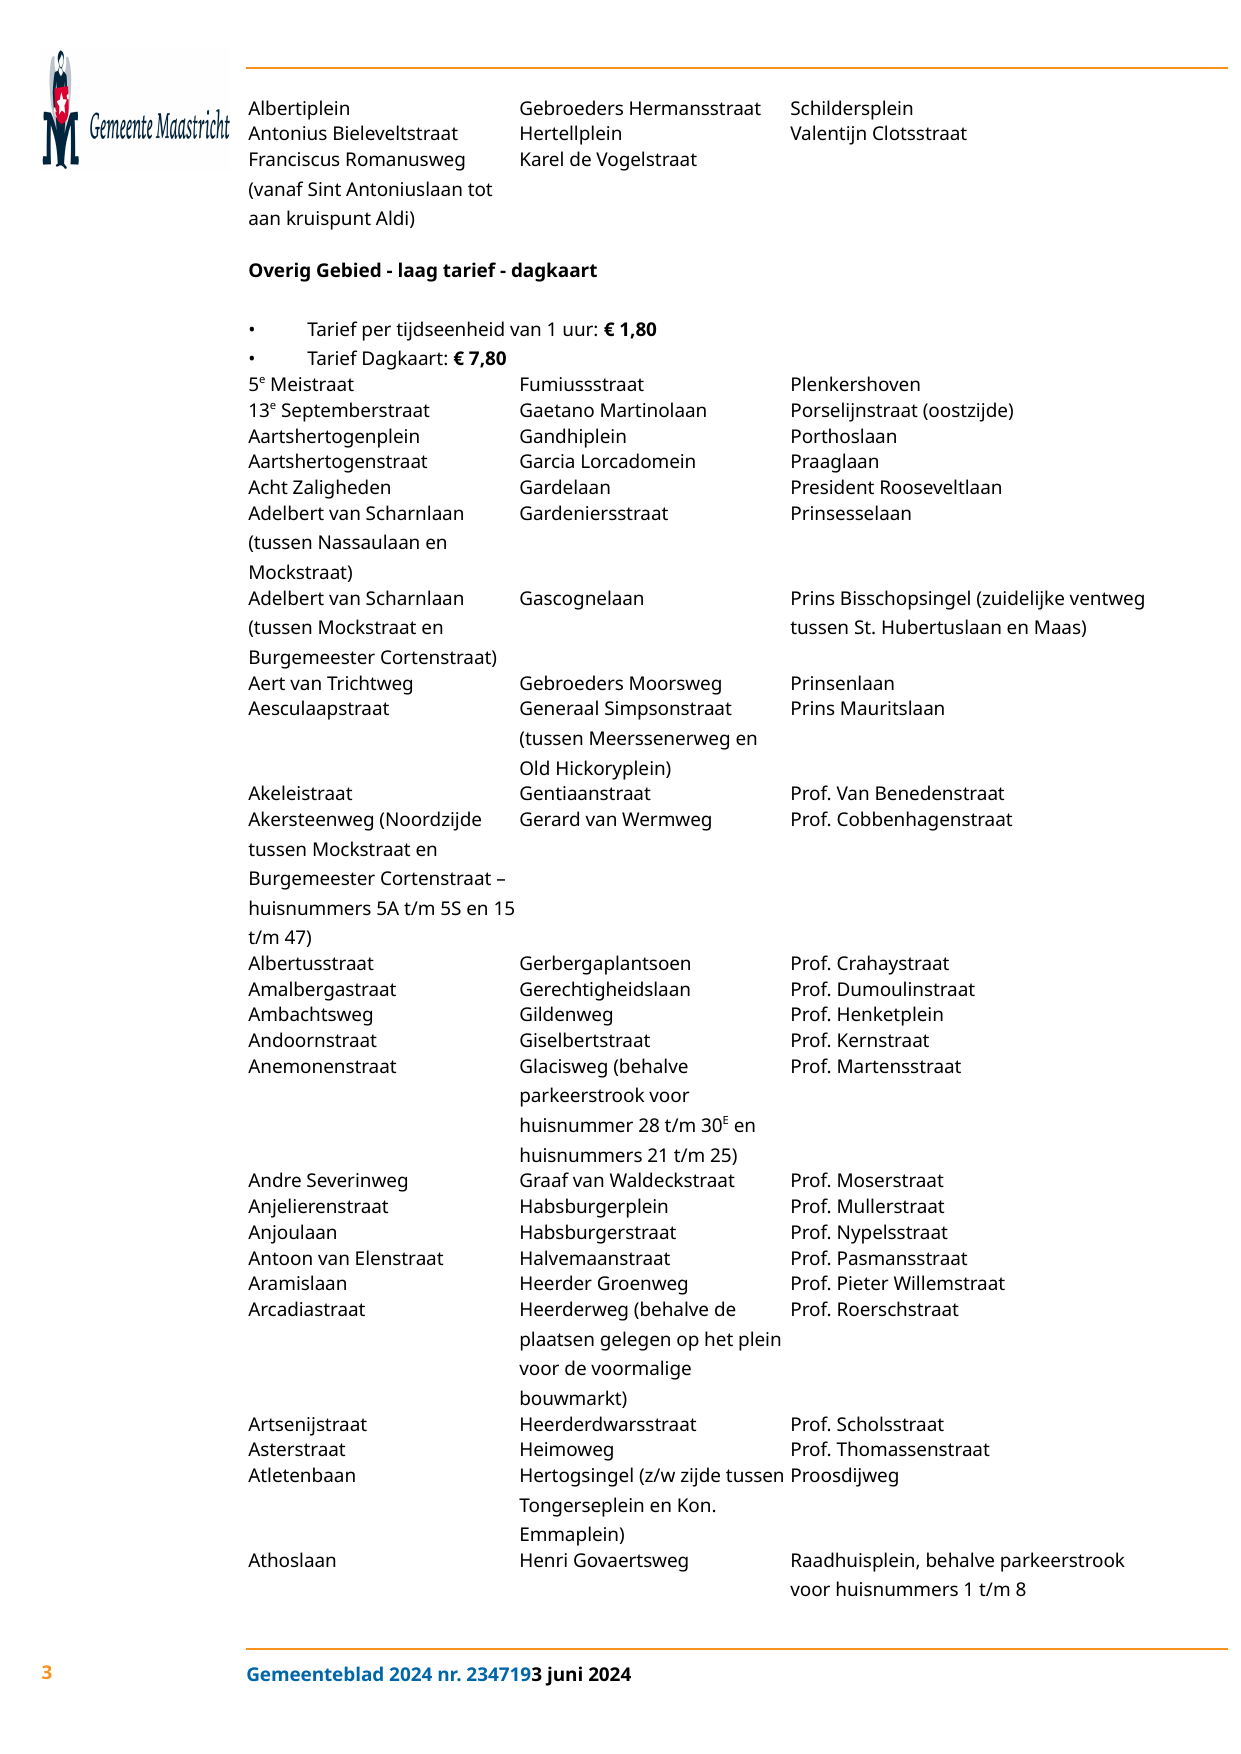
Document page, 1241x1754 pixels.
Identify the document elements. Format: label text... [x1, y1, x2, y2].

table_cell Prof. Crahaystraat [790, 950, 1152, 976]
table_cell Gildenweg [519, 1002, 790, 1027]
table_cell Prof. Dumoulinstraat [790, 976, 1152, 1002]
table_cell Antoon van Elenstraat [248, 1245, 519, 1271]
table_cell Antonius Bieleveltstraat [248, 121, 519, 146]
table_cell Adelbert van Scharnlaan (tussen Nassaulaan en Mockstraat) [248, 500, 519, 585]
table_cell Valentijn Clotsstraat [790, 121, 1152, 146]
table_cell Ambachtsweg [248, 1002, 519, 1027]
table_cell Prof. Pasmansstraat [790, 1245, 1152, 1271]
table_cell Gebroeders Moorsweg [519, 670, 790, 696]
table_cell Habsburgerstraat [519, 1219, 790, 1245]
table_cell Hertogsingel (z/w zijde tussen Tongerseplein en Kon. Emmaplein) [519, 1462, 790, 1547]
table_cell Prof. Thomassenstraat [790, 1436, 1152, 1462]
table_cell 5e Meistraat [248, 371, 519, 397]
table_cell 13e Septemberstraat [248, 397, 519, 423]
table_cell Proosdijweg [790, 1462, 1152, 1547]
table_cell Gardeniersstraat [519, 500, 790, 585]
table_cell Prof. Henketplein [790, 1002, 1152, 1027]
table_cell Prof. Pieter Willemstraat [790, 1271, 1152, 1296]
table_cell Aert van Trichtweg [248, 670, 519, 696]
table_cell Prof. Scholsstraat [790, 1411, 1152, 1436]
table_cell Artsenijstraat [248, 1411, 519, 1436]
table_cell Aartshertogenplein [248, 423, 519, 448]
table_cell Prof. Nypelsstraat [790, 1219, 1152, 1245]
table_cell Anjelierenstraat [248, 1193, 519, 1219]
table_cell Athoslaan [248, 1547, 519, 1602]
table_cell Gandhiplein [519, 423, 790, 448]
table_cell Raadhuisplein, behalve parkeerstrook voor huisnummers 1 t/m 8 [790, 1547, 1152, 1602]
table_cell Generaal Simpsonstraat (tussen Meerssenerweg en Old Hickoryplein) [519, 696, 790, 780]
table_cell Prinsesselaan [790, 500, 1152, 585]
table_cell Garcia Lorcadomein [519, 449, 790, 474]
table_cell Prof. Martensstraat [790, 1053, 1152, 1168]
table_cell Arcadiastraat [248, 1296, 519, 1411]
table_cell Andre Severinweg [248, 1168, 519, 1193]
table_cell Aramislaan [248, 1271, 519, 1296]
table_cell Plenkershoven [790, 371, 1152, 397]
table_cell Overig Gebied - laag tarief - dagkaart Tarief per tijdseenheid van 1 uur: € 1,80 Tarief Dagkaart: € 7,80 [248, 257, 1152, 371]
table_cell Gebroeders Hermansstraat [519, 95, 790, 121]
picture [41, 47, 231, 172]
table_cell Heerderdwarsstraat [519, 1411, 790, 1436]
table_cell Prof. Cobbenhagenstraat [790, 806, 1152, 950]
table_cell Andoornstraat [248, 1028, 519, 1053]
table_cell Amalbergastraat [248, 976, 519, 1002]
table_cell Gascognelaan [519, 585, 790, 670]
table_cell Gaetano Martinolaan [519, 397, 790, 423]
table_cell Prins Mauritslaan [790, 696, 1152, 780]
table_cell Prof. Kernstraat [790, 1028, 1152, 1053]
table_cell Anjoulaan [248, 1219, 519, 1245]
table_cell Atletenbaan [248, 1462, 519, 1547]
table_cell [790, 146, 1152, 231]
table_cell Giselbertstraat [519, 1028, 790, 1053]
table_cell Adelbert van Scharnlaan (tussen Mockstraat en Burgemeester Cortenstraat) [248, 585, 519, 670]
table_cell Prof. Roerschstraat [790, 1296, 1152, 1411]
table_cell Anemonenstraat [248, 1053, 519, 1168]
table_cell Akersteenweg (Noordzijde tussen Mockstraat en Burgemeester Cortenstraat – huisnummers 5A t/m 5S en 15 t/m 47) [248, 806, 519, 950]
table_cell Aesculaapstraat [248, 696, 519, 780]
table_cell President Rooseveltlaan [790, 474, 1152, 500]
table_cell Graaf van Waldeckstraat [519, 1168, 790, 1193]
table_cell Asterstraat [248, 1436, 519, 1462]
table_cell Prof. Mullerstraat [790, 1193, 1152, 1219]
table_cell Albertusstraat [248, 950, 519, 976]
table_cell Fumiussstraat [519, 371, 790, 397]
table_cell Aartshertogenstraat [248, 449, 519, 474]
table_cell Heimoweg [519, 1436, 790, 1462]
table_cell Acht Zaligheden [248, 474, 519, 500]
table_cell Heerder Groenweg [519, 1271, 790, 1296]
table_cell Prins Bisschopsingel (zuidelijke ventweg tussen St. Hubertuslaan en Maas) [790, 585, 1152, 670]
table_cell Akeleistraat [248, 780, 519, 806]
table_cell Porthoslaan [790, 423, 1152, 448]
table_cell Habsburgerplein [519, 1193, 790, 1219]
table_cell Schildersplein [790, 95, 1152, 121]
table_cell Gerechtigheidslaan [519, 976, 790, 1002]
table_cell Gerard van Wermweg [519, 806, 790, 950]
table_cell Franciscus Romanusweg (vanaf Sint Antoniuslaan tot aan kruispunt Aldi) [248, 146, 519, 231]
table_cell Halvemaanstraat [519, 1245, 790, 1271]
table_cell Gardelaan [519, 474, 790, 500]
table_cell Karel de Vogelstraat [519, 146, 790, 231]
table_cell Hertellplein [519, 121, 790, 146]
table_cell [248, 231, 1152, 257]
table_cell Prof. Van Benedenstraat [790, 780, 1152, 806]
table_cell Heerderweg (behalve de plaatsen gelegen op het plein voor de voormalige bouwmarkt) [519, 1296, 790, 1411]
table_cell Albertiplein [248, 95, 519, 121]
table_cell Henri Govaertsweg [519, 1547, 790, 1602]
table_cell Praaglaan [790, 449, 1152, 474]
table_cell Gerbergaplantsoen [519, 950, 790, 976]
table_cell Porselijnstraat (oostzijde) [790, 397, 1152, 423]
table_cell Glacisweg (behalve parkeerstrook voor huisnummer 28 t/m 30E en huisnummers 21 t/m 25) [519, 1053, 790, 1168]
table_cell Gentiaanstraat [519, 780, 790, 806]
table_cell Prinsenlaan [790, 670, 1152, 696]
table_cell Prof. Moserstraat [790, 1168, 1152, 1193]
